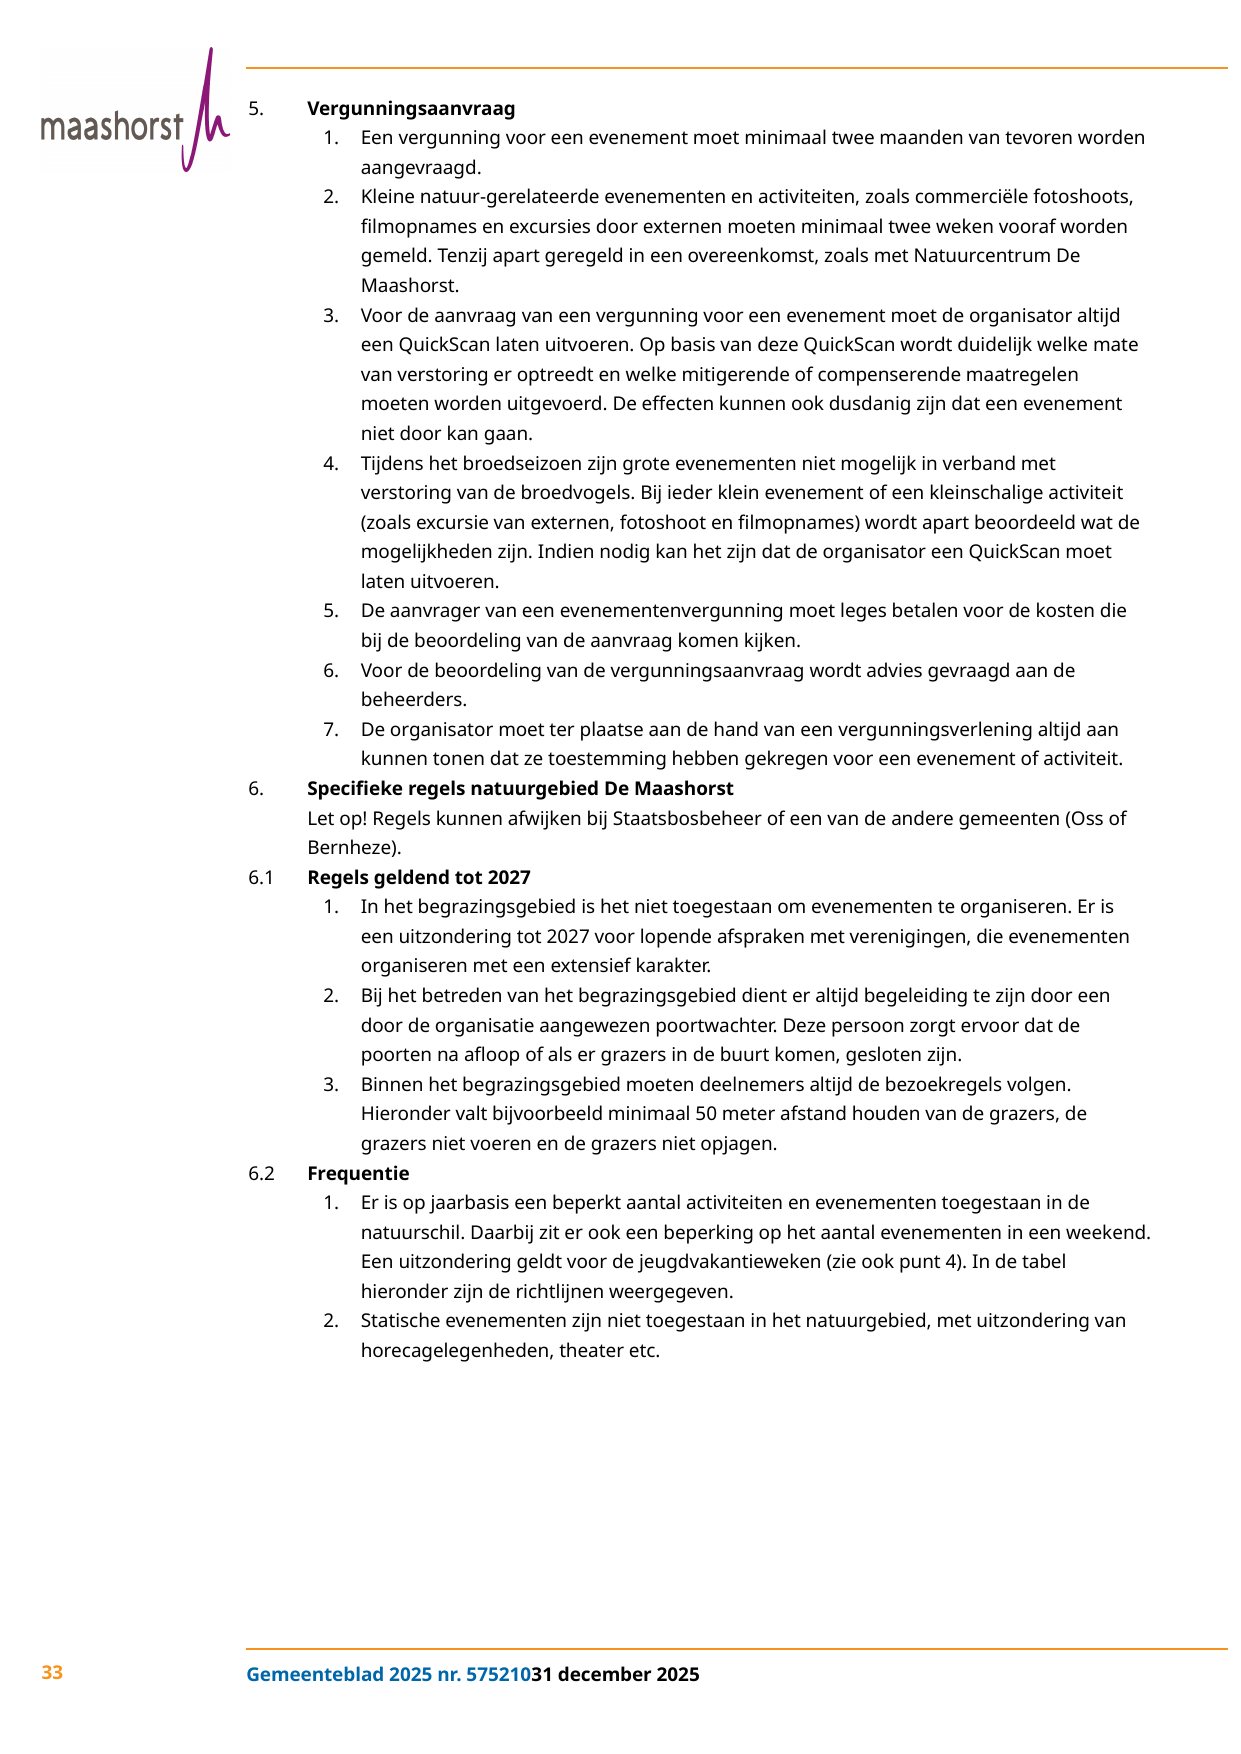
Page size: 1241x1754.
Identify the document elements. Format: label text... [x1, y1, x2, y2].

list Regels geldend tot 2027 [248, 864, 1152, 890]
list Kleine natuur-gerelateerde evenementen en activiteiten, zoals commerciële fotoshoots, filmopnames en excursies door externen moeten minimaal twee weken vooraf worden gemeld. Tenzij apart geregeld in een overeenkomst, zoals met Natuurcentrum De Maashorst. [323, 183, 1152, 298]
list Voor de beoordeling van de vergunningsaanvraag wordt advies gevraagd aan de beheerders. [323, 657, 1152, 712]
list Tijdens het broedseizoen zijn grote evenementen niet mogelijk in verband met verstoring van de broedvogels. Bij ieder klein evenement of een kleinschalige activiteit (zoals excursie van externen, fotoshoot en filmopnames) wordt apart beoordeeld wat de mogelijkheden zijn. Indien nodig kan het zijn dat de organisator een QuickScan moet laten uitvoeren. [323, 450, 1152, 594]
list De aanvrager van een evenementenvergunning moet leges betalen voor de kosten die bij de beoordeling van de aanvraag komen kijken. [323, 598, 1152, 653]
list In het begrazingsgebied is het niet toegestaan om evenementen te organiseren. Er is een uitzondering tot 2027 voor lopende afspraken met verenigingen, die evenementen organiseren met een extensief karakter. [323, 893, 1152, 978]
list Binnen het begrazingsgebied moeten deelnemers altijd de bezoekregels volgen. Hieronder valt bijvoorbeeld minimaal 50 meter afstand houden van de grazers, de grazers niet voeren en de grazers niet opjagen. [323, 1071, 1152, 1156]
list Frequentie [248, 1160, 1152, 1186]
list Vergunningsaanvraag [248, 95, 1152, 121]
list Specifieke regels natuurgebied De Maashorst [248, 775, 1152, 801]
picture [41, 47, 231, 172]
list Voor de aanvraag van een vergunning voor een evenement moet de organisator altijd een QuickScan laten uitvoeren. Op basis van deze QuickScan wordt duidelijk welke mate van verstoring er optreedt en welke mitigerende of compenserende maatregelen moeten worden uitgevoerd. De effecten kunnen ook dusdanig zijn dat een evenement niet door kan gaan. [323, 302, 1152, 446]
list Er is op jaarbasis een beperkt aantal activiteiten en evenementen toegestaan in de natuurschil. Daarbij zit er ook een beperking op het aantal evenementen in een weekend. Een uitzondering geldt voor de jeugdvakantieweken (zie ook punt 4). In de tabel hieronder zijn de richtlijnen weergegeven. [323, 1189, 1152, 1304]
list Let op! Regels kunnen afwijken bij Staatsbosbeheer of een van de andere gemeenten (Oss of Bernheze). [248, 805, 1152, 860]
list De organisator moet ter plaatse aan de hand van een vergunningsverlening altijd aan kunnen tonen dat ze toestemming hebben gekregen voor een evenement of activiteit. [323, 716, 1152, 771]
list Bij het betreden van het begrazingsgebied dient er altijd begeleiding te zijn door een door de organisatie aangewezen poortwachter. Deze persoon zorgt ervoor dat de poorten na afloop of als er grazers in de buurt komen, gesloten zijn. [323, 982, 1152, 1067]
list Statische evenementen zijn niet toegestaan in het natuurgebied, met uitzondering van horecagelegenheden, theater etc. [323, 1308, 1152, 1363]
list Een vergunning voor een evenement moet minimaal twee maanden van tevoren worden aangevraagd. [323, 124, 1152, 180]
